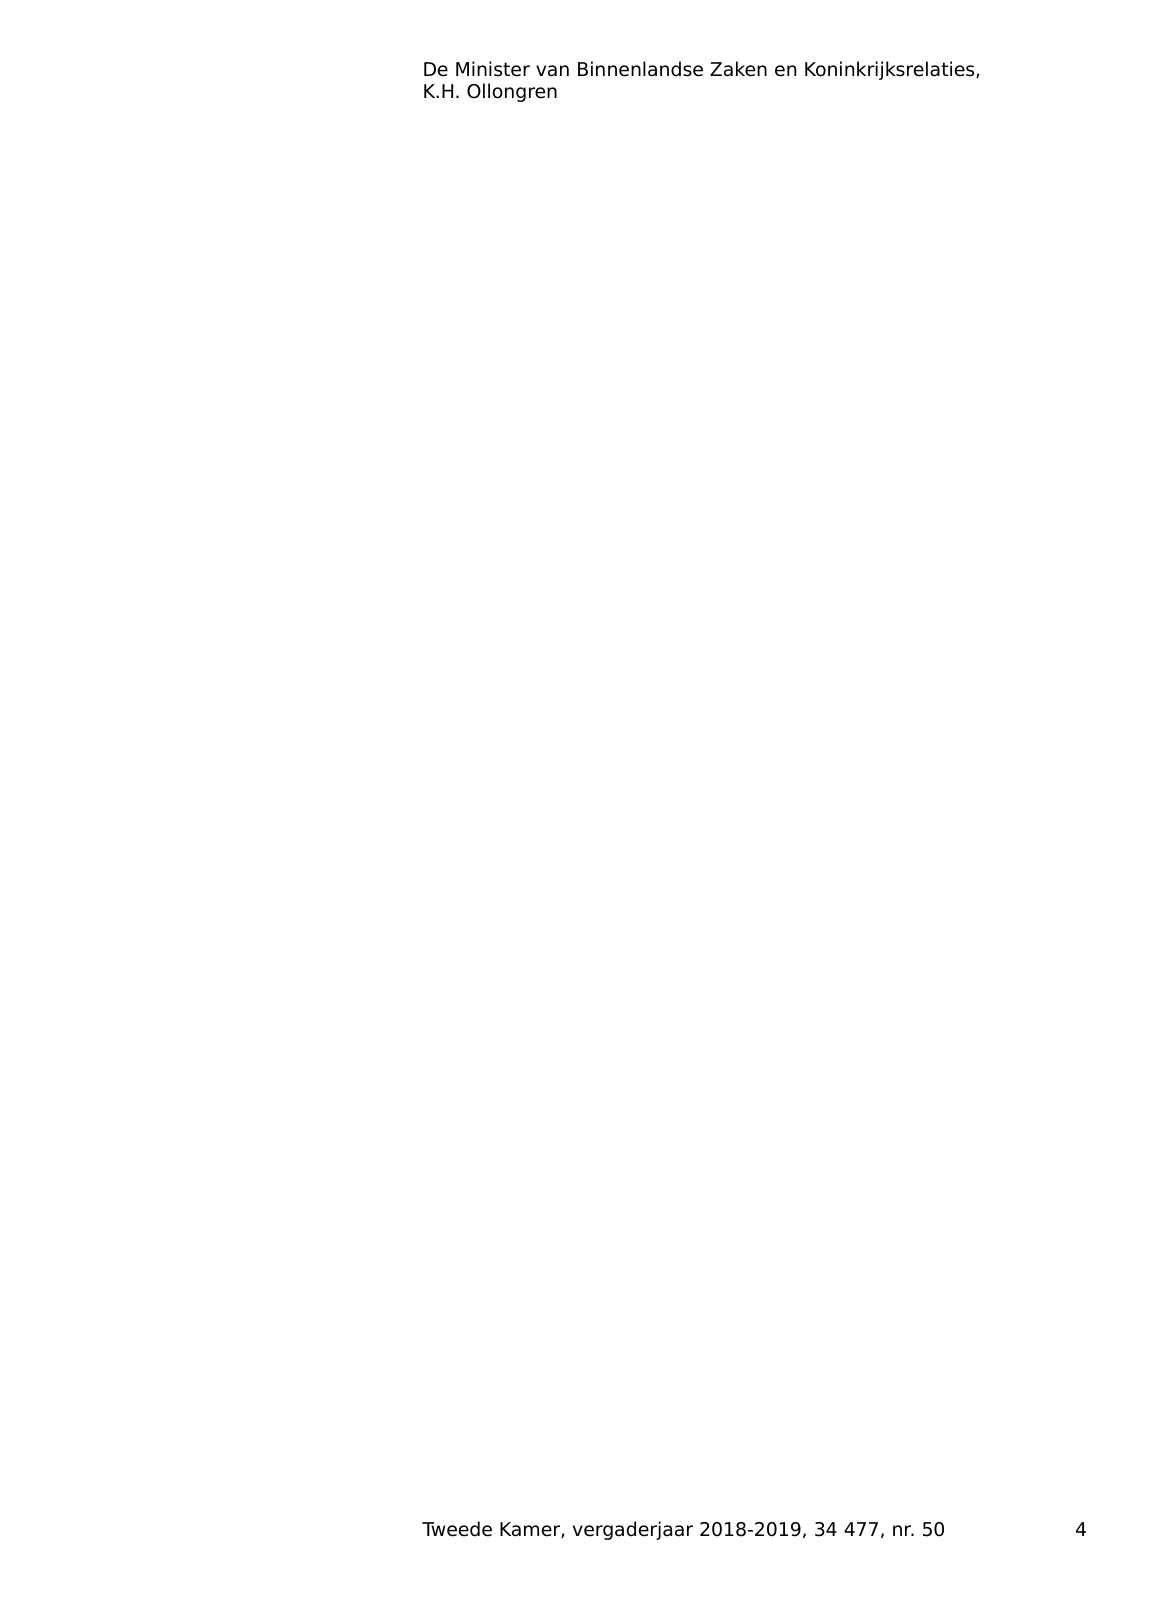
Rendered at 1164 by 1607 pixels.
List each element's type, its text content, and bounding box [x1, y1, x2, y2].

text De Minister van Binnenlandse Zaken en Koninkrijksrelaties, K.H. Ollongren [422, 59, 1087, 103]
